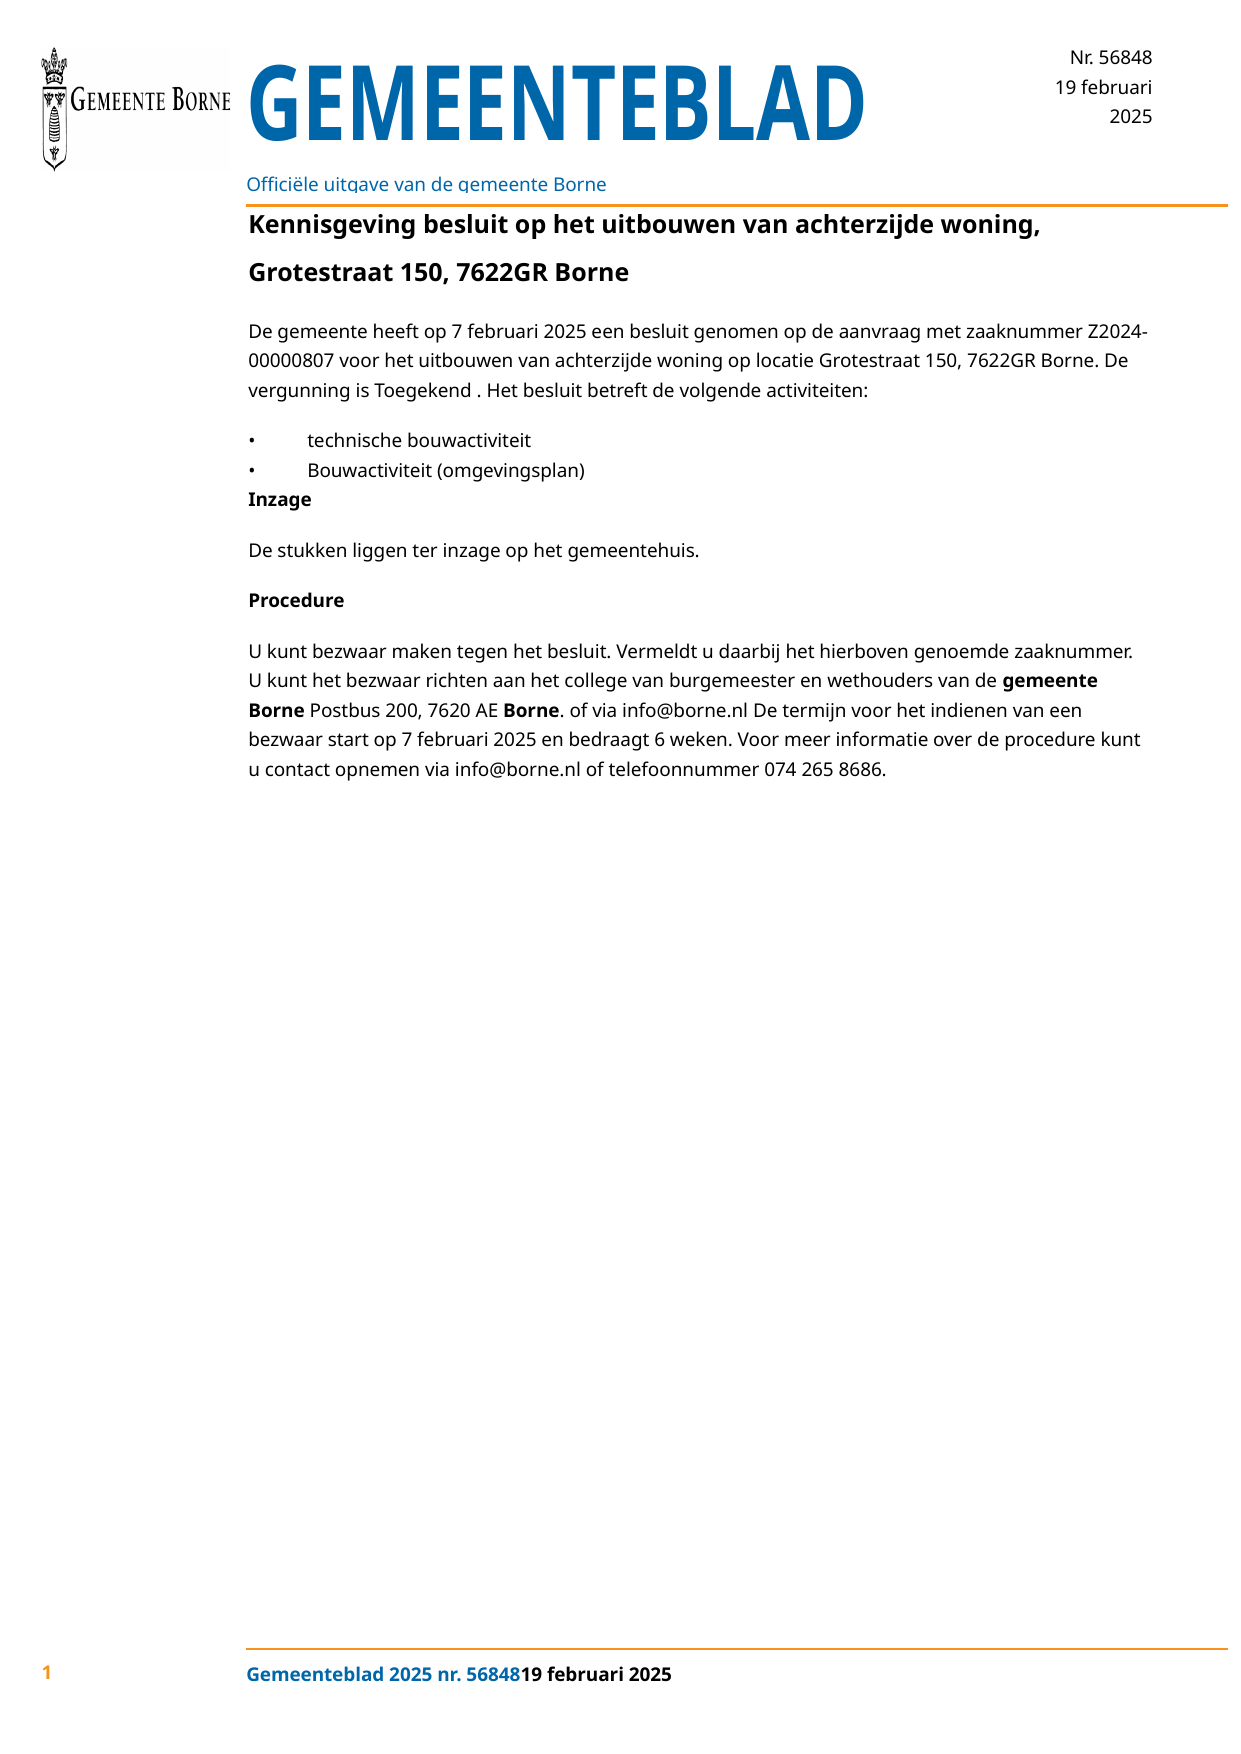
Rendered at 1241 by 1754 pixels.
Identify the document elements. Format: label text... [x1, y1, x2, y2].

text U kunt bezwaar maken tegen het besluit. Vermeldt u daarbij het hierboven genoemde zaaknummer. U kunt het bezwaar richten aan het college van burgemeester en wethouders van de gemeente Borne Postbus 200, 7620 AE Borne. of via info@borne.nl De termijn voor het indienen van een bezwaar start op 7 februari 2025 en bedraagt 6 weken. Voor meer informatie over de procedure kunt u contact opnemen via info@borne.nl of telefoonnummer 074 265 8686. [248, 638, 1152, 782]
list Bouwactiviteit (omgevingsplan) [248, 457, 1152, 483]
text Kennisgeving besluit op het uitbouwen van achterzijde woning, Grotestraat 150, 7622GR Borne [248, 207, 1152, 288]
list technische bouwactiviteit [248, 427, 1152, 453]
text De stukken liggen ter inzage op het gemeentehuis. [248, 537, 1152, 563]
text Procedure [248, 587, 1152, 613]
picture [41, 47, 231, 172]
text De gemeente heeft op 7 februari 2025 een besluit genomen op de aanvraag met zaaknummer Z2024-00000807 voor het uitbouwen van achterzijde woning op locatie Grotestraat 150, 7622GR Borne. De vergunning is Toegekend . Het besluit betreft de volgende activiteiten: [248, 318, 1152, 403]
text Inzage [248, 487, 1152, 512]
